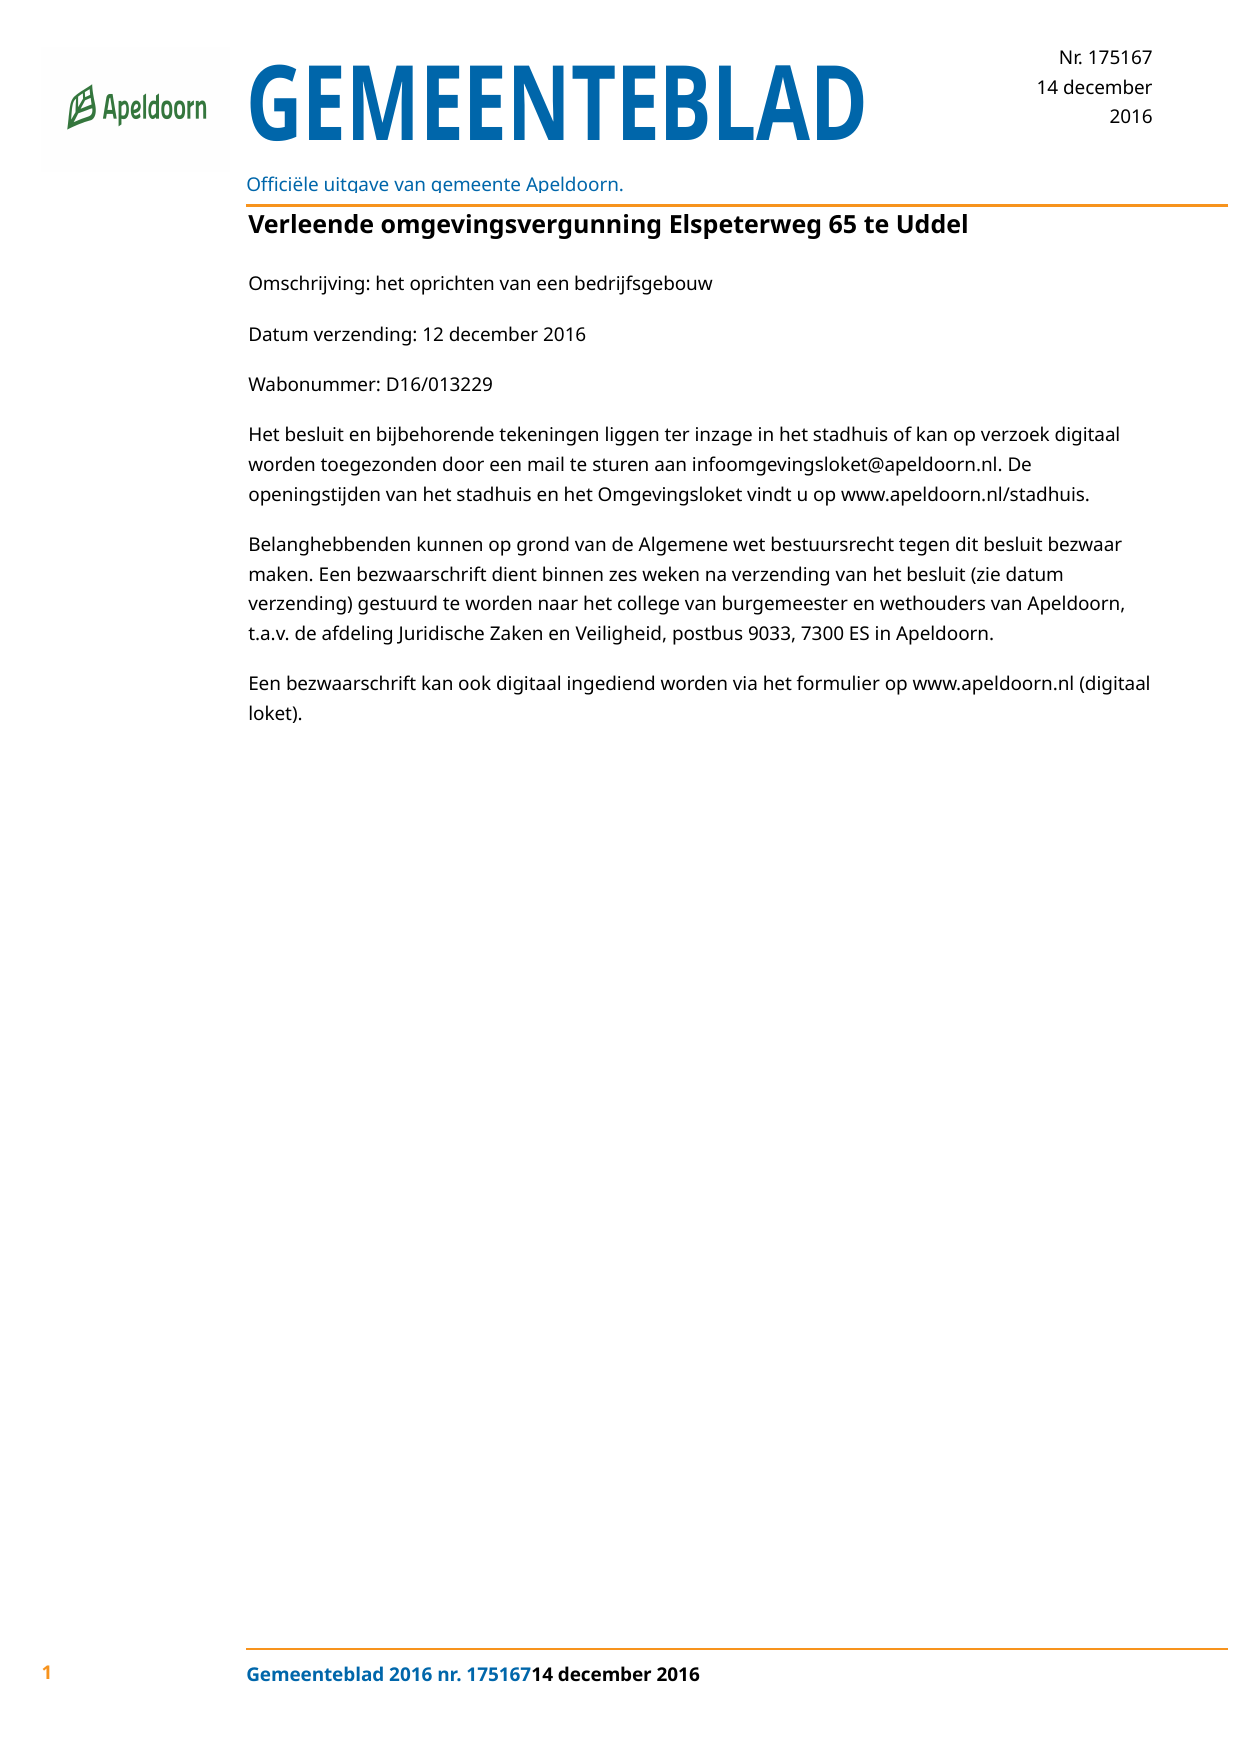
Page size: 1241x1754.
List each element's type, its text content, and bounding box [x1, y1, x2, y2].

text Een bezwaarschrift kan ook digitaal ingediend worden via het formulier op www.apeldoorn.nl (digitaal loket). [248, 670, 1152, 726]
text Het besluit en bijbehorende tekeningen liggen ter inzage in het stadhuis of kan op verzoek digitaal worden toegezonden door een mail te sturen aan infoomgevingsloket@apeldoorn.nl. De openingstijden van het stadhuis en het Omgevingsloket vindt u op www.apeldoorn.nl/stadhuis. [248, 422, 1152, 506]
text Omschrijving: het oprichten van een bedrijfsgebouw [248, 270, 1152, 296]
text Wabonummer: D16/013229 [248, 371, 1152, 397]
text Verleende omgevingsvergunning Elspeterweg 65 te Uddel [248, 207, 1152, 241]
text Datum verzending: 12 december 2016 [248, 321, 1152, 346]
text Belanghebbenden kunnen op grond van de Algemene wet bestuursrecht tegen dit besluit bezwaar maken. Een bezwaarschrift dient binnen zes weken na verzending van het besluit (zie datum verzending) gestuurd te worden naar het college van burgemeester en wethouders van Apeldoorn, t.a.v. de afdeling Juridische Zaken en Veiligheid, postbus 9033, 7300 ES in Apeldoorn. [248, 531, 1152, 646]
picture [41, 47, 231, 172]
